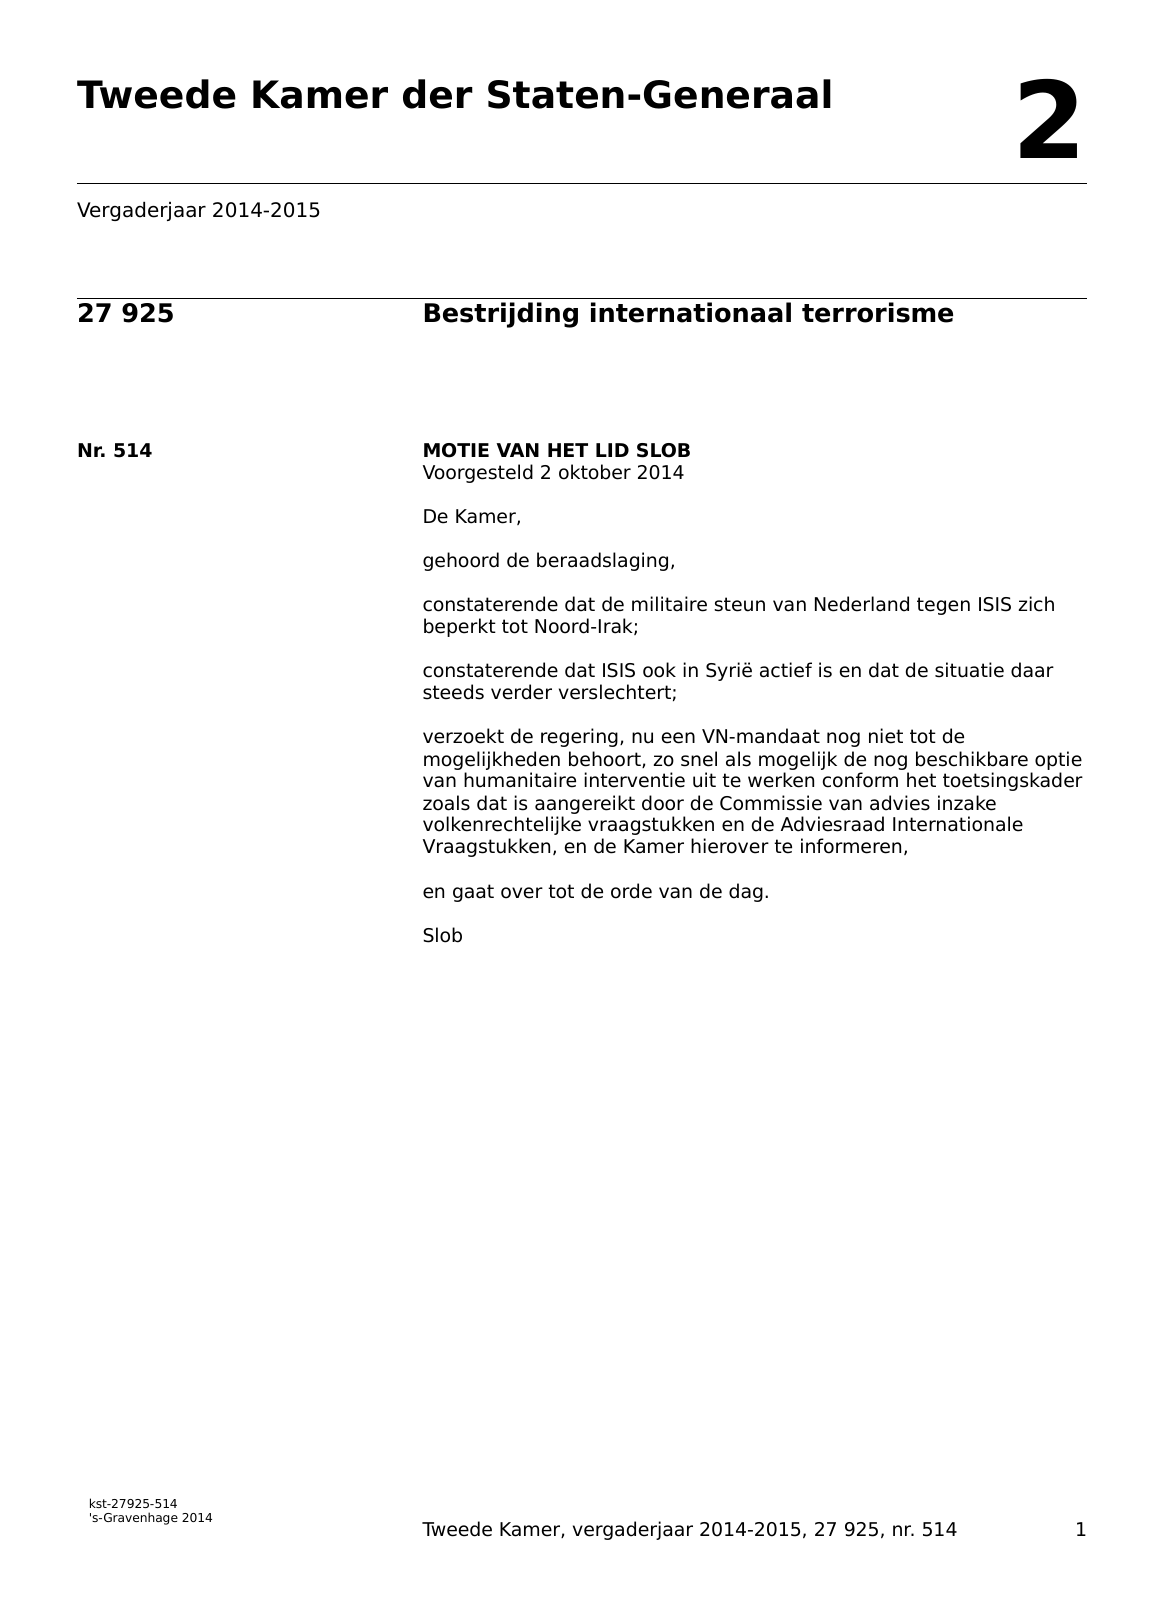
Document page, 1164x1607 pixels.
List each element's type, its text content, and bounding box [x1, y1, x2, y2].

text Voorgesteld 2 oktober 2014 [422, 462, 1087, 484]
text Slob [422, 925, 1087, 947]
table_cell Vergaderjaar 2014-2015 [77, 184, 1087, 298]
text constaterende dat de militaire steun van Nederland tegen ISIS zich beperkt tot Noord-Irak; [422, 594, 1087, 638]
text kst-27925-514 [88, 1497, 323, 1511]
text verzoekt de regering, nu een VN-mandaat nog niet tot de mogelijkheden behoort, zo snel als mogelijk de nog beschikbare optie van humanitaire interventie uit te werken conform het toetsingskader zoals dat is aangereikt door de Commissie van advies inzake volkenrechtelijke vraagstukken en de Adviesraad Internationale Vraagstukken, en de Kamer hierover te informeren, [422, 726, 1087, 858]
text 's-Gravenhage 2014 [88, 1511, 323, 1525]
text constaterende dat ISIS ook in Syrië actief is en dat de situatie daar steeds verder verslechtert; [422, 660, 1087, 704]
text De Kamer, [422, 506, 1087, 528]
table_header 2 [886, 59, 1087, 183]
subtitle 27 925 Bestrijding internationaal terrorisme [77, 299, 1087, 329]
text gehoord de beraadslaging, [422, 550, 1087, 572]
subtitle Nr. 514 MOTIE VAN HET LID SLOB [77, 440, 1087, 462]
table_header Tweede Kamer der Staten-Generaal [77, 59, 886, 183]
text en gaat over tot de orde van de dag. [422, 881, 1087, 902]
